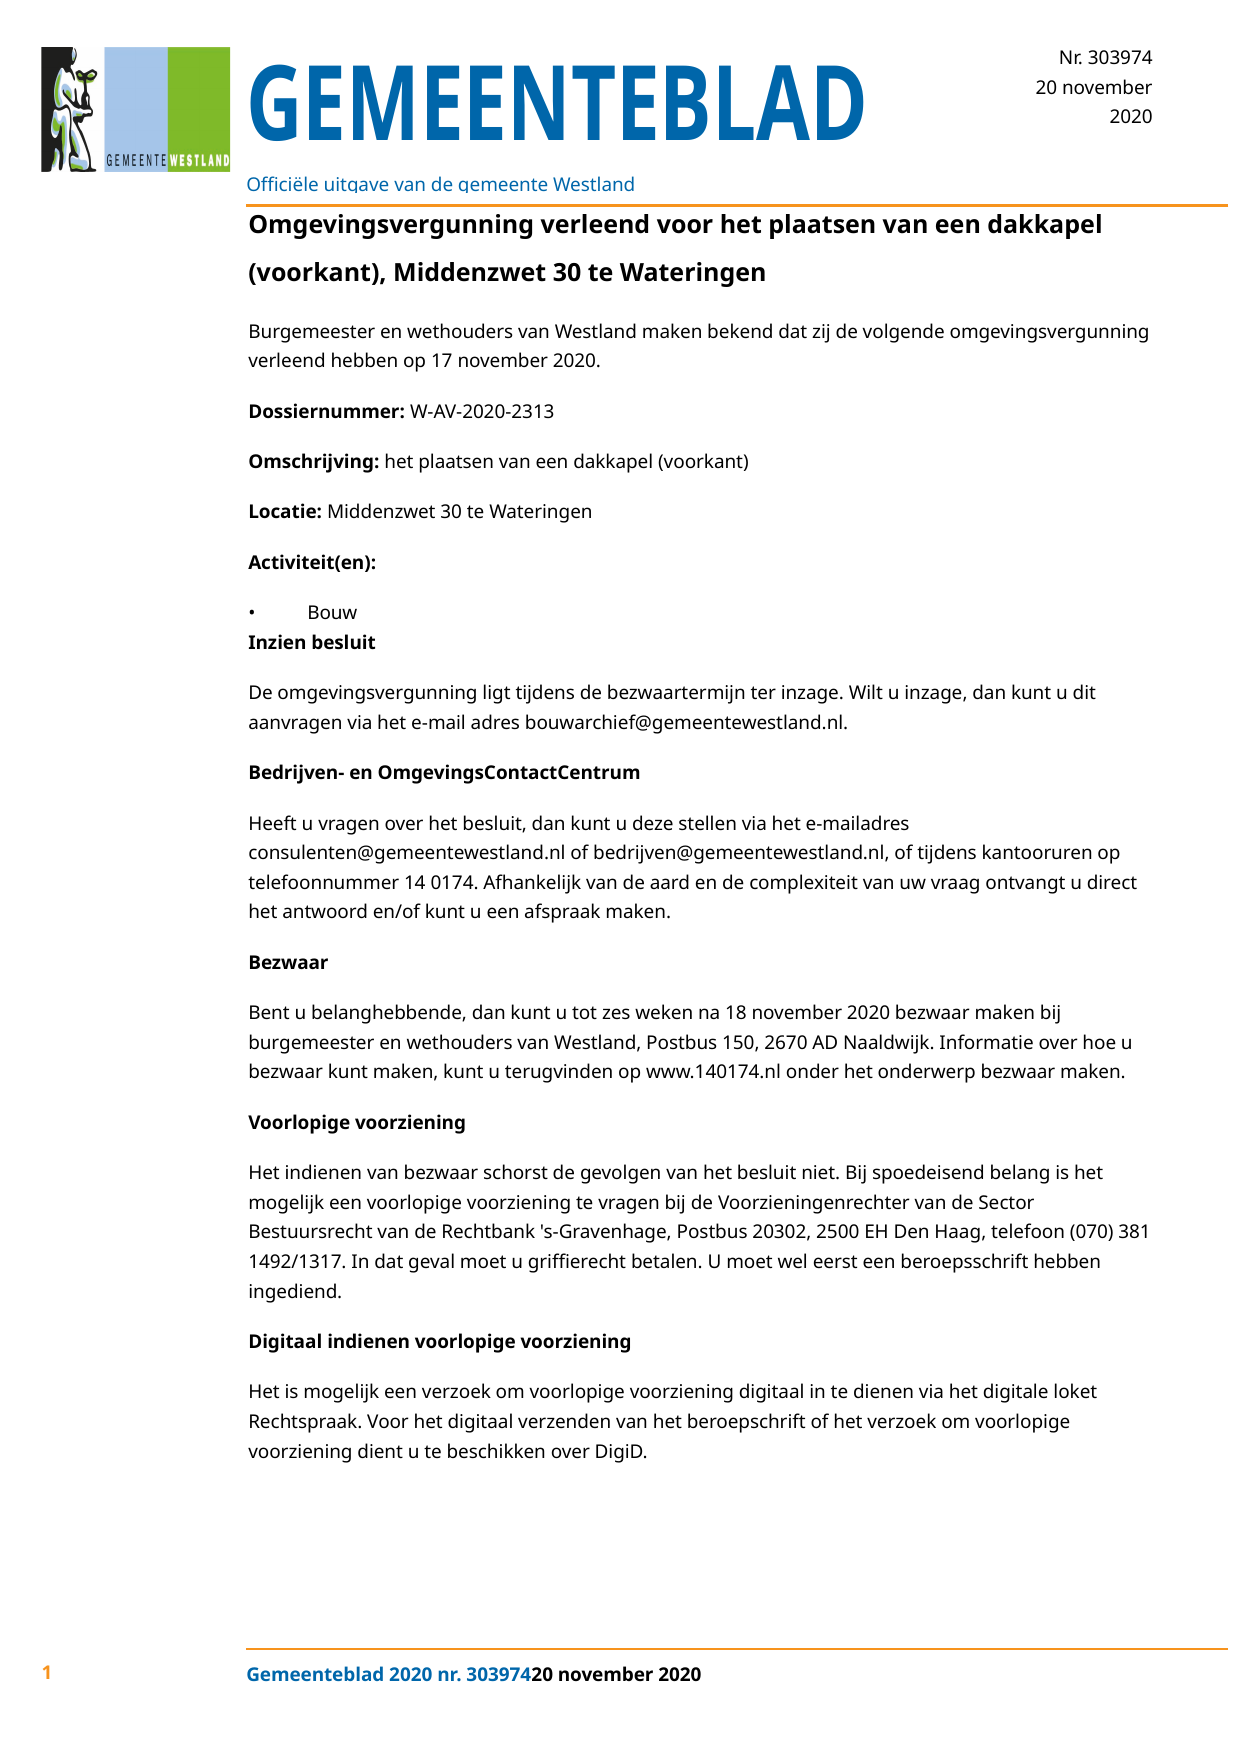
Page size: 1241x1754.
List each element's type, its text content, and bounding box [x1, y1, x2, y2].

text Voorlopige voorziening [248, 1109, 1152, 1135]
text Omschrijving: het plaatsen van een dakkapel (voorkant) [248, 448, 1152, 474]
text Heeft u vragen over het besluit, dan kunt u deze stellen via het e-mailadres consulenten@gemeentewestland.nl of bedrijven@gemeentewestland.nl, of tijdens kantooruren op telefoonnummer 14 0174. Afhankelijk van de aard en de complexiteit van uw vraag ontvangt u direct het antwoord en/of kunt u een afspraak maken. [248, 810, 1152, 924]
list Bouw [248, 599, 1152, 625]
text Het is mogelijk een verzoek om voorlopige voorziening digitaal in te dienen via het digitale loket Rechtspraak. Voor het digitaal verzenden van het beroepschrift of het verzoek om voorlopige voorziening dient u te beschikken over DigiD. [248, 1379, 1152, 1464]
text De omgevingsvergunning ligt tijdens de bezwaartermijn ter inzage. Wilt u inzage, dan kunt u dit aanvragen via het e-mail adres bouwarchief@gemeentewestland.nl. [248, 679, 1152, 735]
text Burgemeester en wethouders van Westland maken bekend dat zij de volgende omgevingsvergunning verleend hebben op 17 november 2020. [248, 318, 1152, 373]
text Bezwaar [248, 949, 1152, 975]
text Digitaal indienen voorlopige voorziening [248, 1328, 1152, 1354]
text Het indienen van bezwaar schorst de gevolgen van het besluit niet. Bij spoedeisend belang is het mogelijk een voorlopige voorziening te vragen bij de Voorzieningenrechter van de Sector Bestuursrecht van de Rechtbank 's-Gravenhage, Postbus 20302, 2500 EH Den Haag, telefoon (070) 381 1492/1317. In dat geval moet u griffierecht betalen. U moet wel eerst een beroepsschrift hebben ingediend. [248, 1159, 1152, 1304]
picture [41, 47, 231, 172]
text Bedrijven- en OmgevingsContactCentrum [248, 759, 1152, 785]
text Activiteit(en): [248, 549, 1152, 575]
text Inzien besluit [248, 629, 1152, 655]
text Locatie: Middenzwet 30 te Wateringen [248, 499, 1152, 524]
text Dossiernummer: W-AV-2020-2313 [248, 398, 1152, 424]
text Omgevingsvergunning verleend voor het plaatsen van een dakkapel (voorkant), Middenzwet 30 te Wateringen [248, 207, 1152, 288]
text Bent u belanghebbende, dan kunt u tot zes weken na 18 november 2020 bezwaar maken bij burgemeester en wethouders van Westland, Postbus 150, 2670 AD Naaldwijk. Informatie over hoe u bezwaar kunt maken, kunt u terugvinden op www.140174.nl onder het onderwerp bezwaar maken. [248, 999, 1152, 1084]
